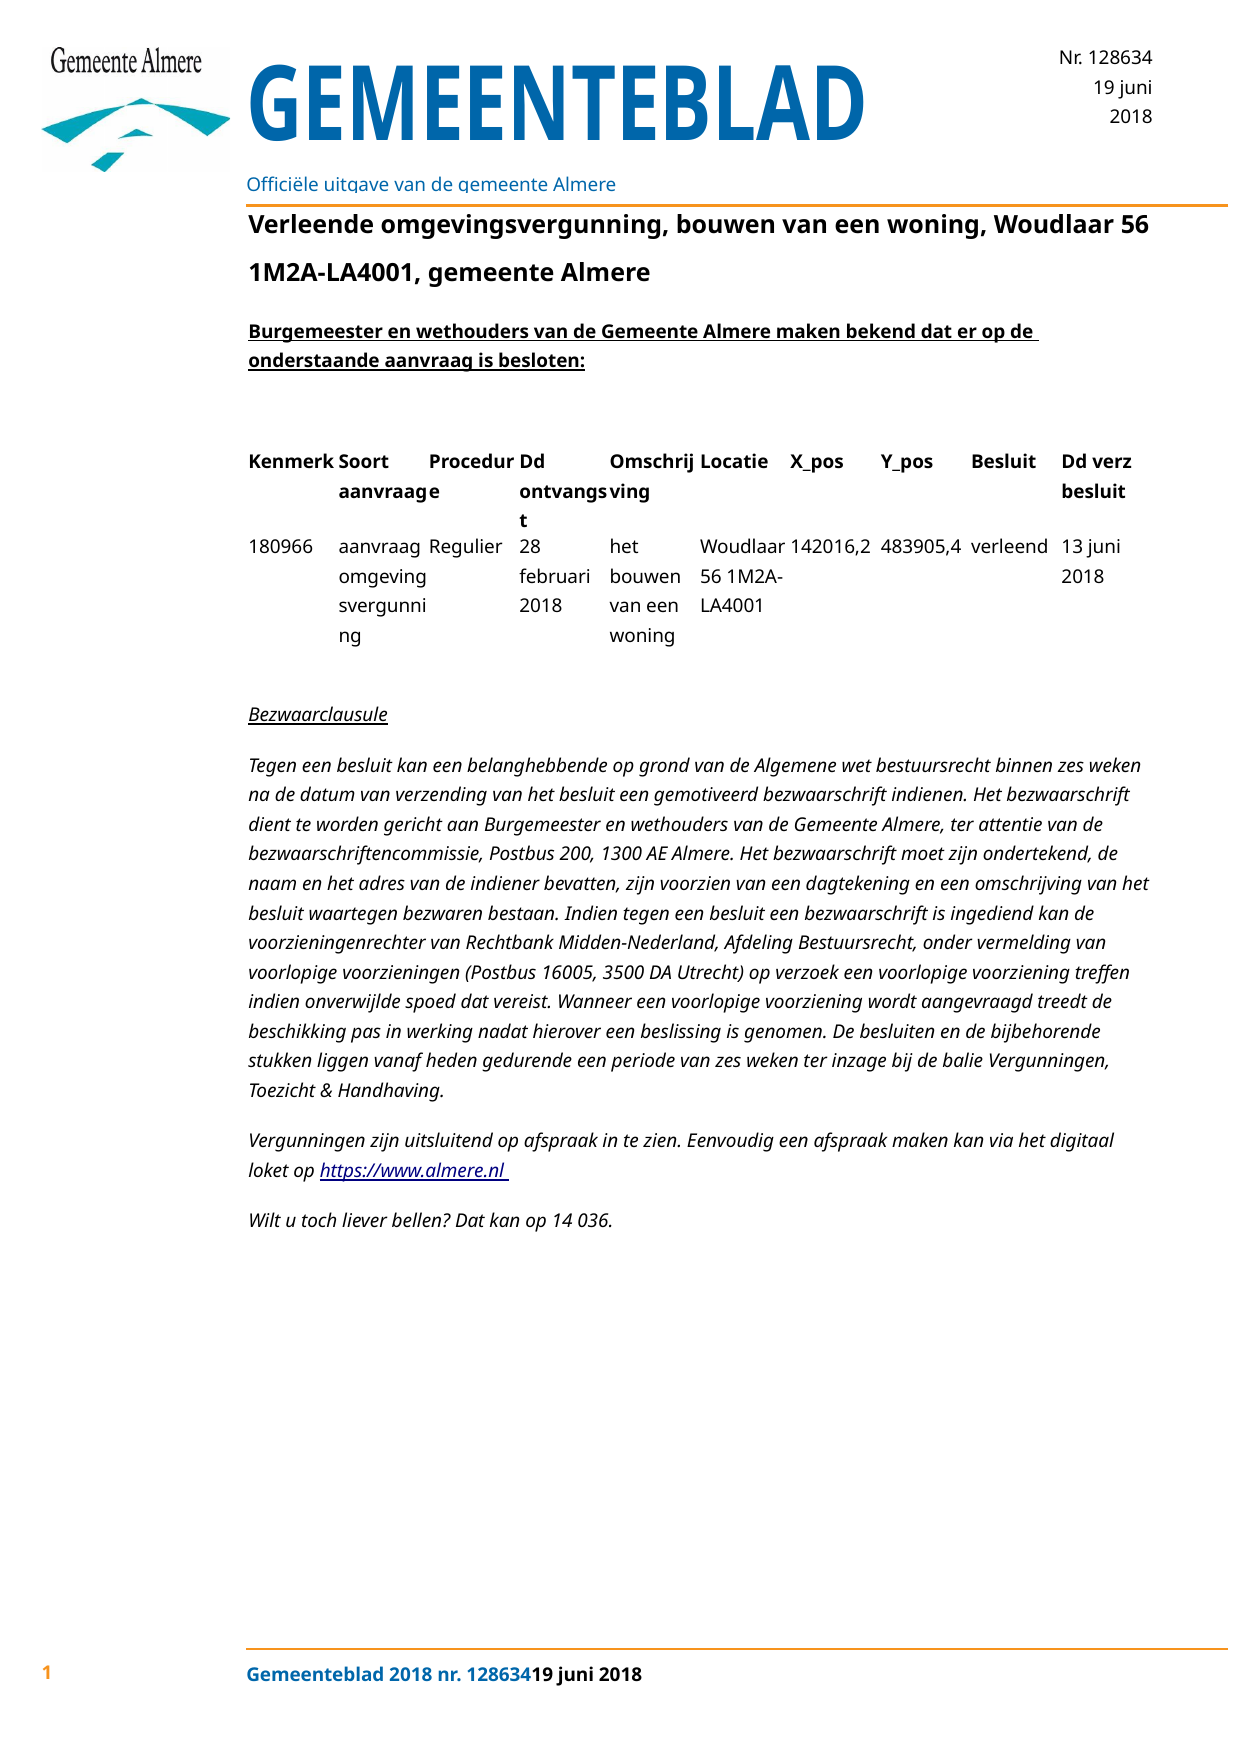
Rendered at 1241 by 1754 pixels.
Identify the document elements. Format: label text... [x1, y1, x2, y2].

table_cell 180966 [248, 533, 338, 648]
picture [41, 47, 231, 172]
table_cell verleend [971, 533, 1061, 648]
text Burgemeester en wethouders van de Gemeente Almere maken bekend dat er op de onderstaande aanvraag is besloten: [248, 318, 1152, 373]
table_cell 142016,2 [790, 533, 881, 648]
text Verleende omgevingsvergunning, bouwen van een woning, Woudlaar 56 1M2A-LA4001, gemeente Almere [248, 207, 1152, 288]
text Wilt u toch liever bellen? Dat kan op 14 036. [248, 1208, 1152, 1233]
table_header Y_pos [881, 449, 971, 533]
table_header X_pos [790, 449, 881, 533]
table_header Locatie [700, 449, 790, 533]
table_cell 28 februari 2018 [519, 533, 609, 648]
table_header Soort aanvraag [338, 449, 429, 533]
table_cell aanvraag omgevingsvergunning [338, 533, 429, 648]
table_header Procedure [429, 449, 519, 533]
table_cell Woudlaar 56 1M2A-LA4001 [700, 533, 790, 648]
table_header Dd ontvangst [519, 449, 609, 533]
table_cell 483905,4 [881, 533, 971, 648]
text Bezwaarclausule [248, 701, 1152, 727]
table_header Kenmerk [248, 449, 338, 533]
table_header Besluit [971, 449, 1061, 533]
table_cell Regulier [429, 533, 519, 648]
text Vergunningen zijn uitsluitend op afspraak in te zien. Eenvoudig een afspraak maken kan via het digitaal loket op https://www.almere.nl [248, 1128, 1152, 1183]
table_header Dd verz besluit [1061, 449, 1152, 533]
table_header Omschrijving [609, 449, 700, 533]
text Tegen een besluit kan een belanghebbende op grond van de Algemene wet bestuursrecht binnen zes weken na de datum van verzending van het besluit een gemotiveerd bezwaarschrift indienen. Het bezwaarschrift dient te worden gericht aan Burgemeester en wethouders van de Gemeente Almere, ter attentie van de bezwaarschriftencommissie, Postbus 200, 1300 AE Almere. Het bezwaarschrift moet zijn ondertekend, de naam en het adres van de indiener bevatten, zijn voorzien van een dagtekening en een omschrijving van het besluit waartegen bezwaren bestaan. Indien tegen een besluit een bezwaarschrift is ingediend kan de voorzieningenrechter van Rechtbank Midden-Nederland, Afdeling Bestuursrecht, onder vermelding van voorlopige voorzieningen (Postbus 16005, 3500 DA Utrecht) op verzoek een voorlopige voorziening treffen indien onverwijlde spoed dat vereist. Wanneer een voorlopige voorziening wordt aangevraagd treedt de beschikking pas in werking nadat hierover een beslissing is genomen. De besluiten en de bijbehorende stukken liggen vanaf heden gedurende een periode van zes weken ter inzage bij de balie Vergunningen, Toezicht & Handhaving. [248, 752, 1152, 1103]
table_cell het bouwen van een woning [609, 533, 700, 648]
table_cell 13 juni 2018 [1061, 533, 1152, 648]
